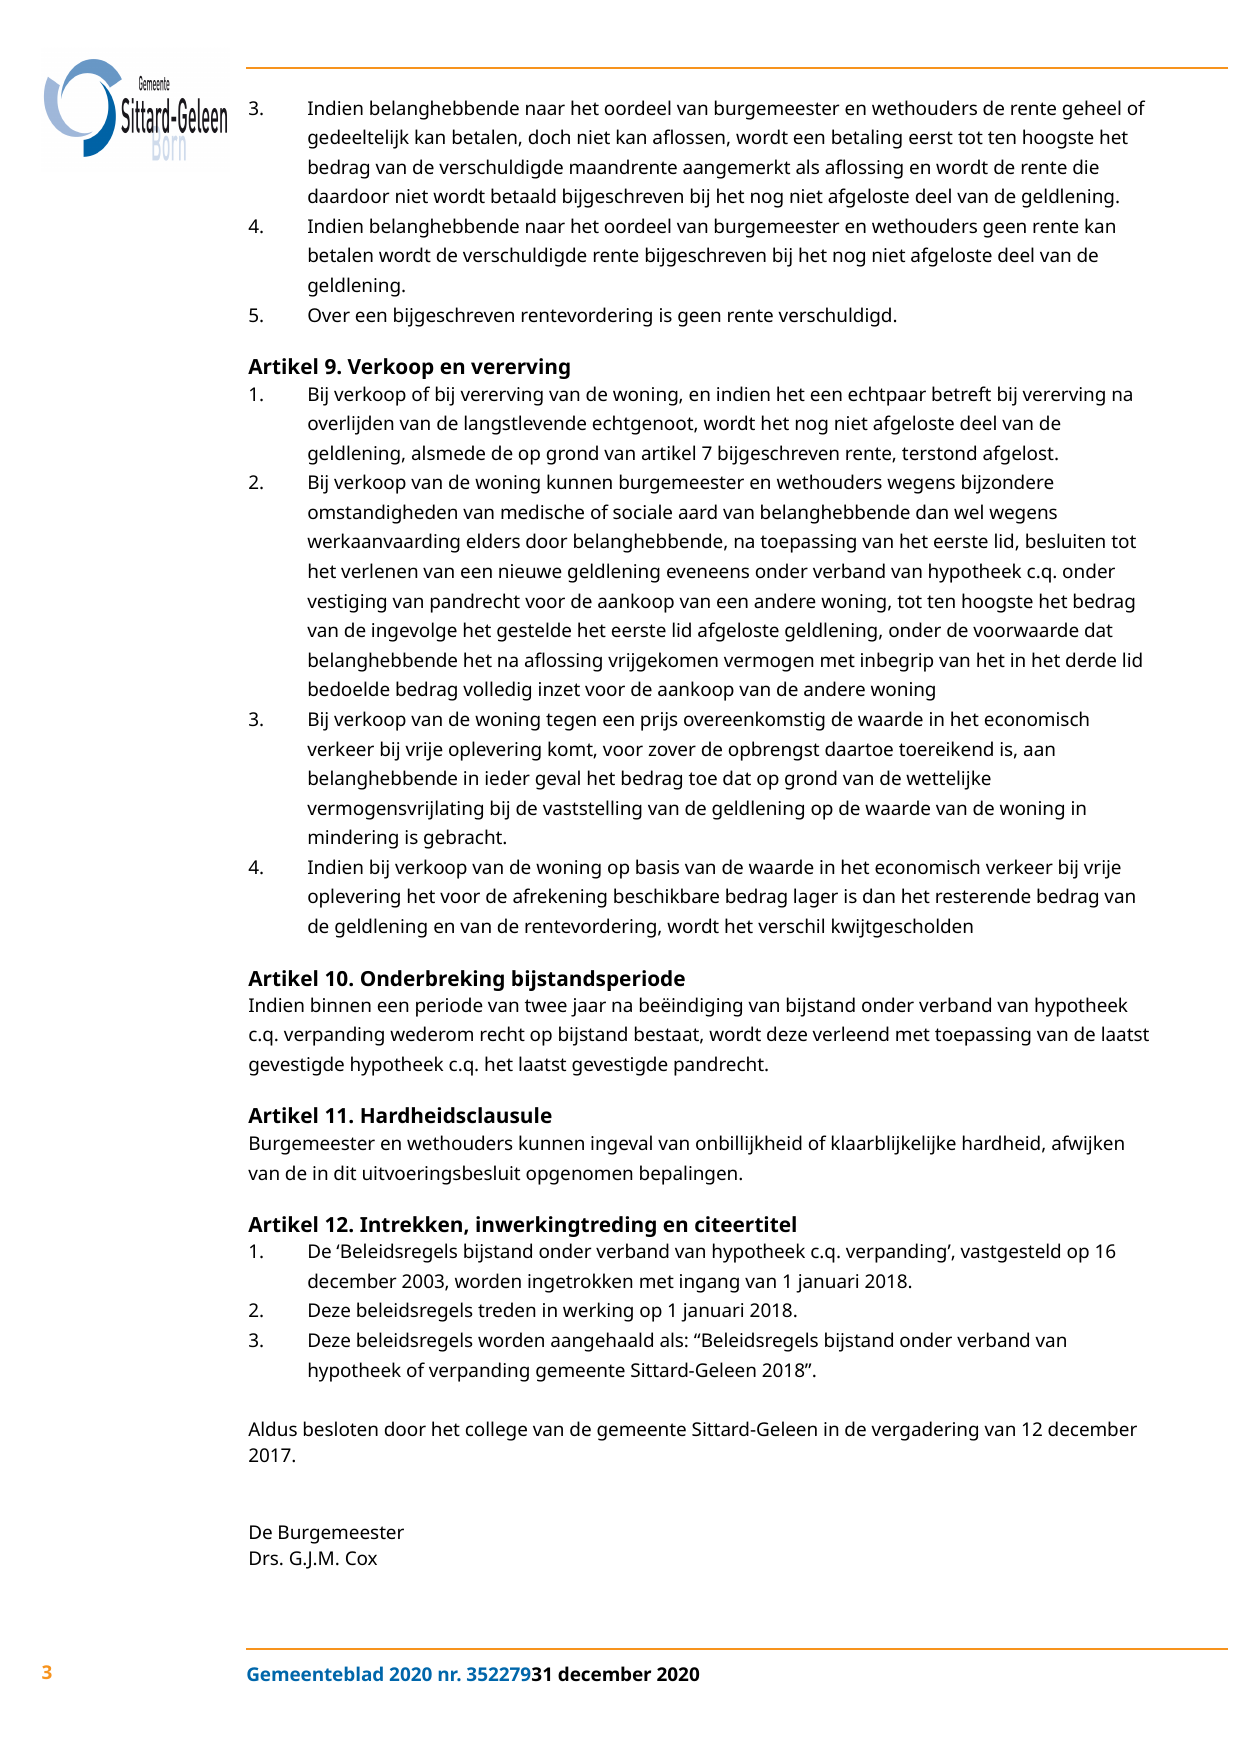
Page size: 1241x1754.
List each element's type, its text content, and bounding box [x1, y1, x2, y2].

text Artikel 11. Hardheidsclausule [248, 1102, 1152, 1130]
text Drs. G.J.M. Cox [248, 1545, 1152, 1570]
text Indien binnen een periode van twee jaar na beëindiging van bijstand onder verband van hypotheek c.q. verpanding wederom recht op bijstand bestaat, wordt deze verleend met toepassing van de laatst gevestigde hypotheek c.q. het laatst gevestigde pandrecht. [248, 992, 1152, 1077]
list De ‘Beleidsregels bijstand onder verband van hypotheek c.q. verpanding’, vastgesteld op 16 december 2003, worden ingetrokken met ingang van 1 januari 2018. [248, 1238, 1152, 1294]
list Deze beleidsregels worden aangehaald als: “Beleidsregels bijstand onder verband van hypotheek of verpanding gemeente Sittard-Geleen 2018”. [248, 1327, 1152, 1383]
text Artikel 9. Verkoop en vererving [248, 352, 1152, 381]
text Artikel 10. Onderbreking bijstandsperiode [248, 964, 1152, 992]
text Aldus besloten door het college van de gemeente Sittard-Geleen in de vergadering van 12 december 2017. [248, 1416, 1152, 1467]
list Indien bij verkoop van de woning op basis van de waarde in het economisch verkeer bij vrije oplevering het voor de afrekening beschikbare bedrag lager is dan het resterende bedrag van de geldlening en van de rentevordering, wordt het verschil kwijtgescholden [248, 854, 1152, 939]
list Indien belanghebbende naar het oordeel van burgemeester en wethouders de rente geheel of gedeeltelijk kan betalen, doch niet kan aflossen, wordt een betaling eerst tot ten hoogste het bedrag van de verschuldigde maandrente aangemerkt als aflossing en wordt de rente die daardoor niet wordt betaald bijgeschreven bij het nog niet afgeloste deel van de geldlening. [248, 95, 1152, 209]
list Bij verkoop of bij vererving van de woning, en indien het een echtpaar betreft bij vererving na overlijden van de langstlevende echtgenoot, wordt het nog niet afgeloste deel van de geldlening, alsmede de op grond van artikel 7 bijgeschreven rente, terstond afgelost. [248, 381, 1152, 466]
list Bij verkoop van de woning kunnen burgemeester en wethouders wegens bijzondere omstandigheden van medische of sociale aard van belanghebbende dan wel wegens werkaanvaarding elders door belanghebbende, na toepassing van het eerste lid, besluiten tot het verlenen van een nieuwe geldlening eveneens onder verband van hypotheek c.q. onder vestiging van pandrecht voor de aankoop van een andere woning, tot ten hoogste het bedrag van de ingevolge het gestelde het eerste lid afgeloste geldlening, onder de voorwaarde dat belanghebbende het na aflossing vrijgekomen vermogen met inbegrip van het in het derde lid bedoelde bedrag volledig inzet voor de aankoop van de andere woning [248, 469, 1152, 702]
list Bij verkoop van de woning tegen een prijs overeenkomstig de waarde in het economisch verkeer bij vrije oplevering komt, voor zover de opbrengst daartoe toereikend is, aan belanghebbende in ieder geval het bedrag toe dat op grond van de wettelijke vermogensvrijlating bij de vaststelling van de geldlening op de waarde van de woning in mindering is gebracht. [248, 706, 1152, 850]
list Over een bijgeschreven rentevordering is geen rente verschuldigd. [248, 302, 1152, 328]
list Deze beleidsregels treden in werking op 1 januari 2018. [248, 1298, 1152, 1323]
text Burgemeester en wethouders kunnen ingeval van onbillijkheid of klaarblijkelijke hardheid, afwijken van de in dit uitvoeringsbesluit opgenomen bepalingen. [248, 1130, 1152, 1185]
text De Burgemeester [248, 1519, 1152, 1545]
text Artikel 12. Intrekken, inwerkingtreding en citeertitel [248, 1210, 1152, 1238]
picture [41, 47, 231, 172]
list Indien belanghebbende naar het oordeel van burgemeester en wethouders geen rente kan betalen wordt de verschuldigde rente bijgeschreven bij het nog niet afgeloste deel van de geldlening. [248, 213, 1152, 298]
